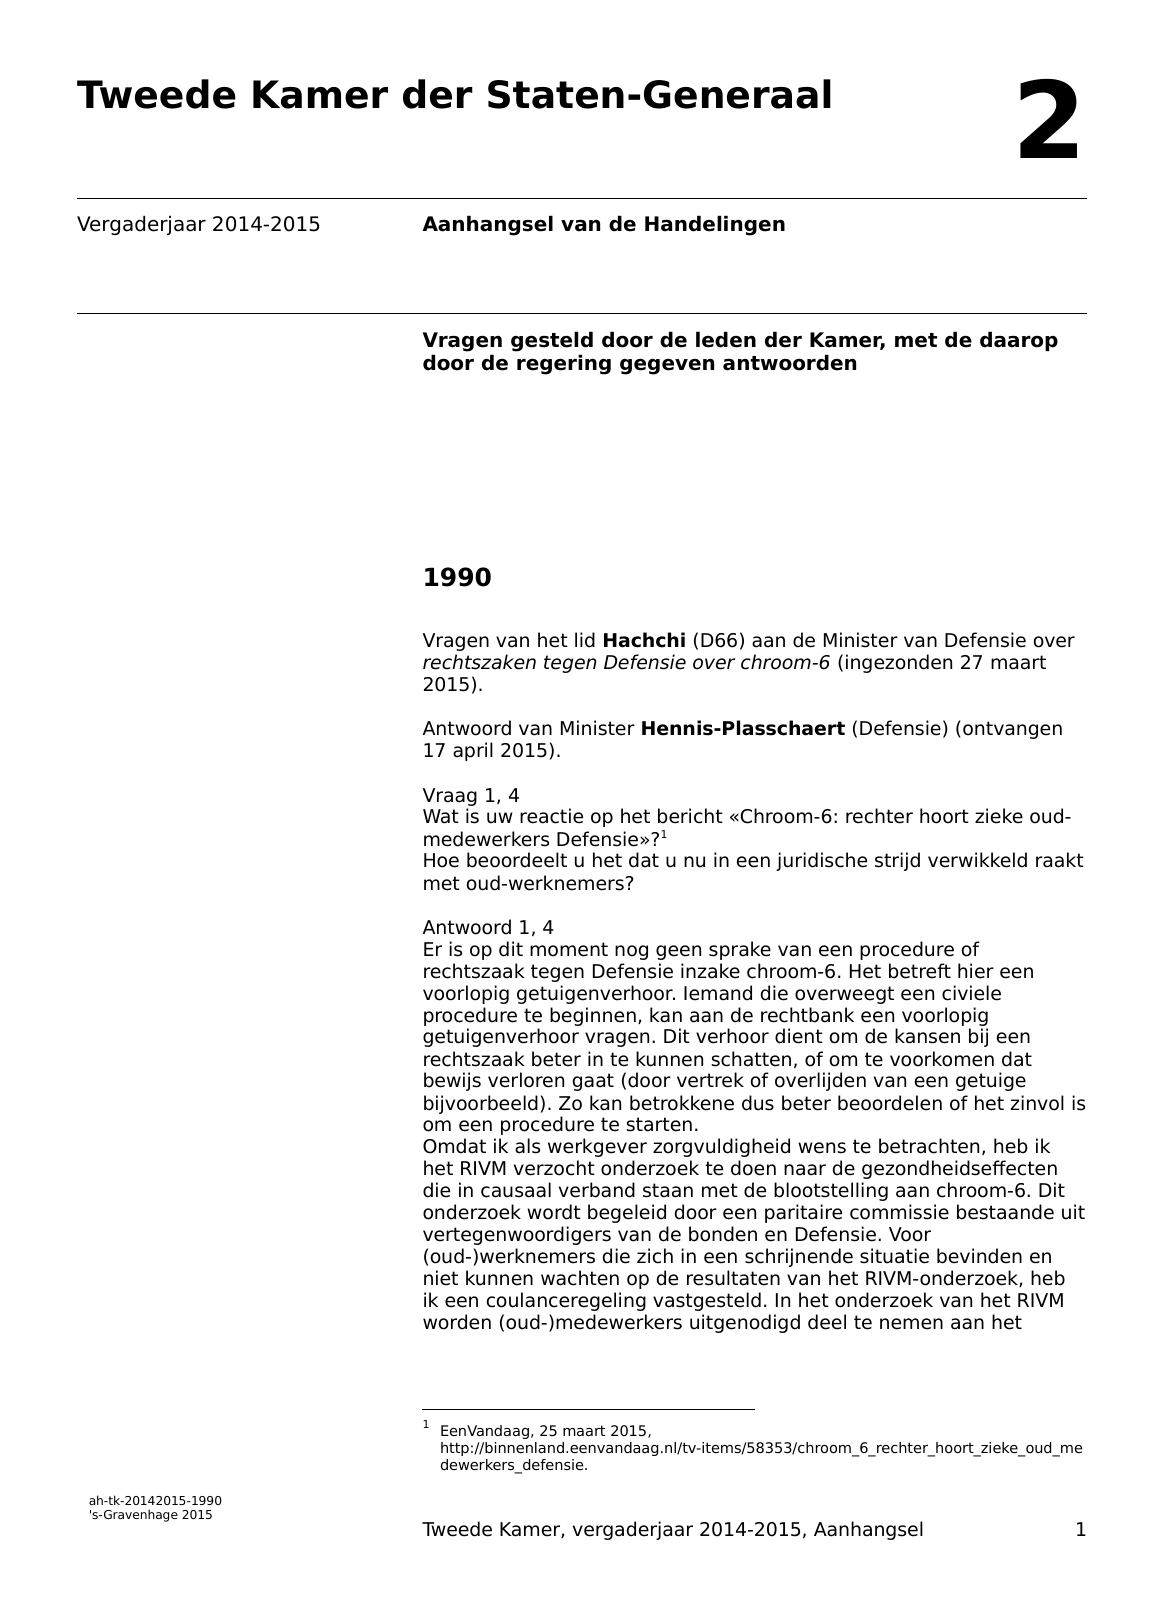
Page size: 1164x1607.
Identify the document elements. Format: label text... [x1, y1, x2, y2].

table_header 2 [886, 59, 1087, 198]
text 1990 [422, 563, 1087, 592]
text Omdat ik als werkgever zorgvuldigheid wens te betrachten, heb ik het RIVM verzocht onderzoek te doen naar de gezondheidseffecten die in causaal verband staan met de blootstelling aan chroom-6. Dit onderzoek wordt begeleid door een paritaire commissie bestaande uit vertegenwoordigers van de bonden en Defensie. Voor (oud-)werknemers die zich in een schrijnende situatie bevinden en niet kunnen wachten op de resultaten van het RIVM-onderzoek, heb ik een coulanceregeling vastgesteld. In het onderzoek van het RIVM worden (oud-)medewerkers uitgenodigd deel te nemen aan het [422, 1136, 1087, 1334]
text Er is op dit moment nog geen sprake van een procedure of rechtszaak tegen Defensie inzake chroom-6. Het betreft hier een voorlopig getuigenverhoor. Iemand die overweegt een civiele procedure te beginnen, kan aan de rechtbank een voorlopig getuigenverhoor vragen. Dit verhoor dient om de kansen bij een rechtszaak beter in te kunnen schatten, of om te voorkomen dat bewijs verloren gaat (door vertrek of overlijden van een getuige bijvoorbeeld). Zo kan betrokkene dus beter beoordelen of het zinvol is om een procedure te starten. [422, 938, 1087, 1136]
text Antwoord 1, 4 [422, 917, 1087, 938]
table_cell Aanhangsel van de Handelingen [422, 199, 1087, 313]
table_cell [77, 314, 422, 375]
text 's-Gravenhage 2015 [88, 1508, 323, 1522]
text Vragen van het lid Hachchi (D66) aan de Minister van Defensie over rechtszaken tegen Defensie over chroom-6 (ingezonden 27 maart 2015). [422, 630, 1087, 696]
text Vraag 1, 4 [422, 784, 1087, 806]
table_header Tweede Kamer der Staten-Generaal [77, 59, 886, 198]
text Hoe beoordeelt u het dat u nu in een juridische strijd verwikkeld raakt met oud-werknemers? [422, 850, 1087, 894]
table_cell Vragen gesteld door de leden der Kamer, met de daarop door de regering gegeven antwoorden [422, 314, 1087, 375]
text Wat is uw reactie op het bericht «Chroom-6: rechter hoort zieke oud-medewerkers Defensie»? [422, 806, 1087, 850]
text Antwoord van Minister Hennis-Plasschaert (Defensie) (ontvangen 17 april 2015). [422, 718, 1087, 762]
text EenVandaag, 25 maart 2015, http://binnenland.eenvandaag.nl/tv-items/58353/chroom_6_rechter_hoort_zieke_oud_medewerkers_defensie. [422, 1418, 1087, 1474]
table_cell Vergaderjaar 2014-2015 [77, 199, 422, 313]
text ah-tk-20142015-1990 [88, 1494, 323, 1508]
